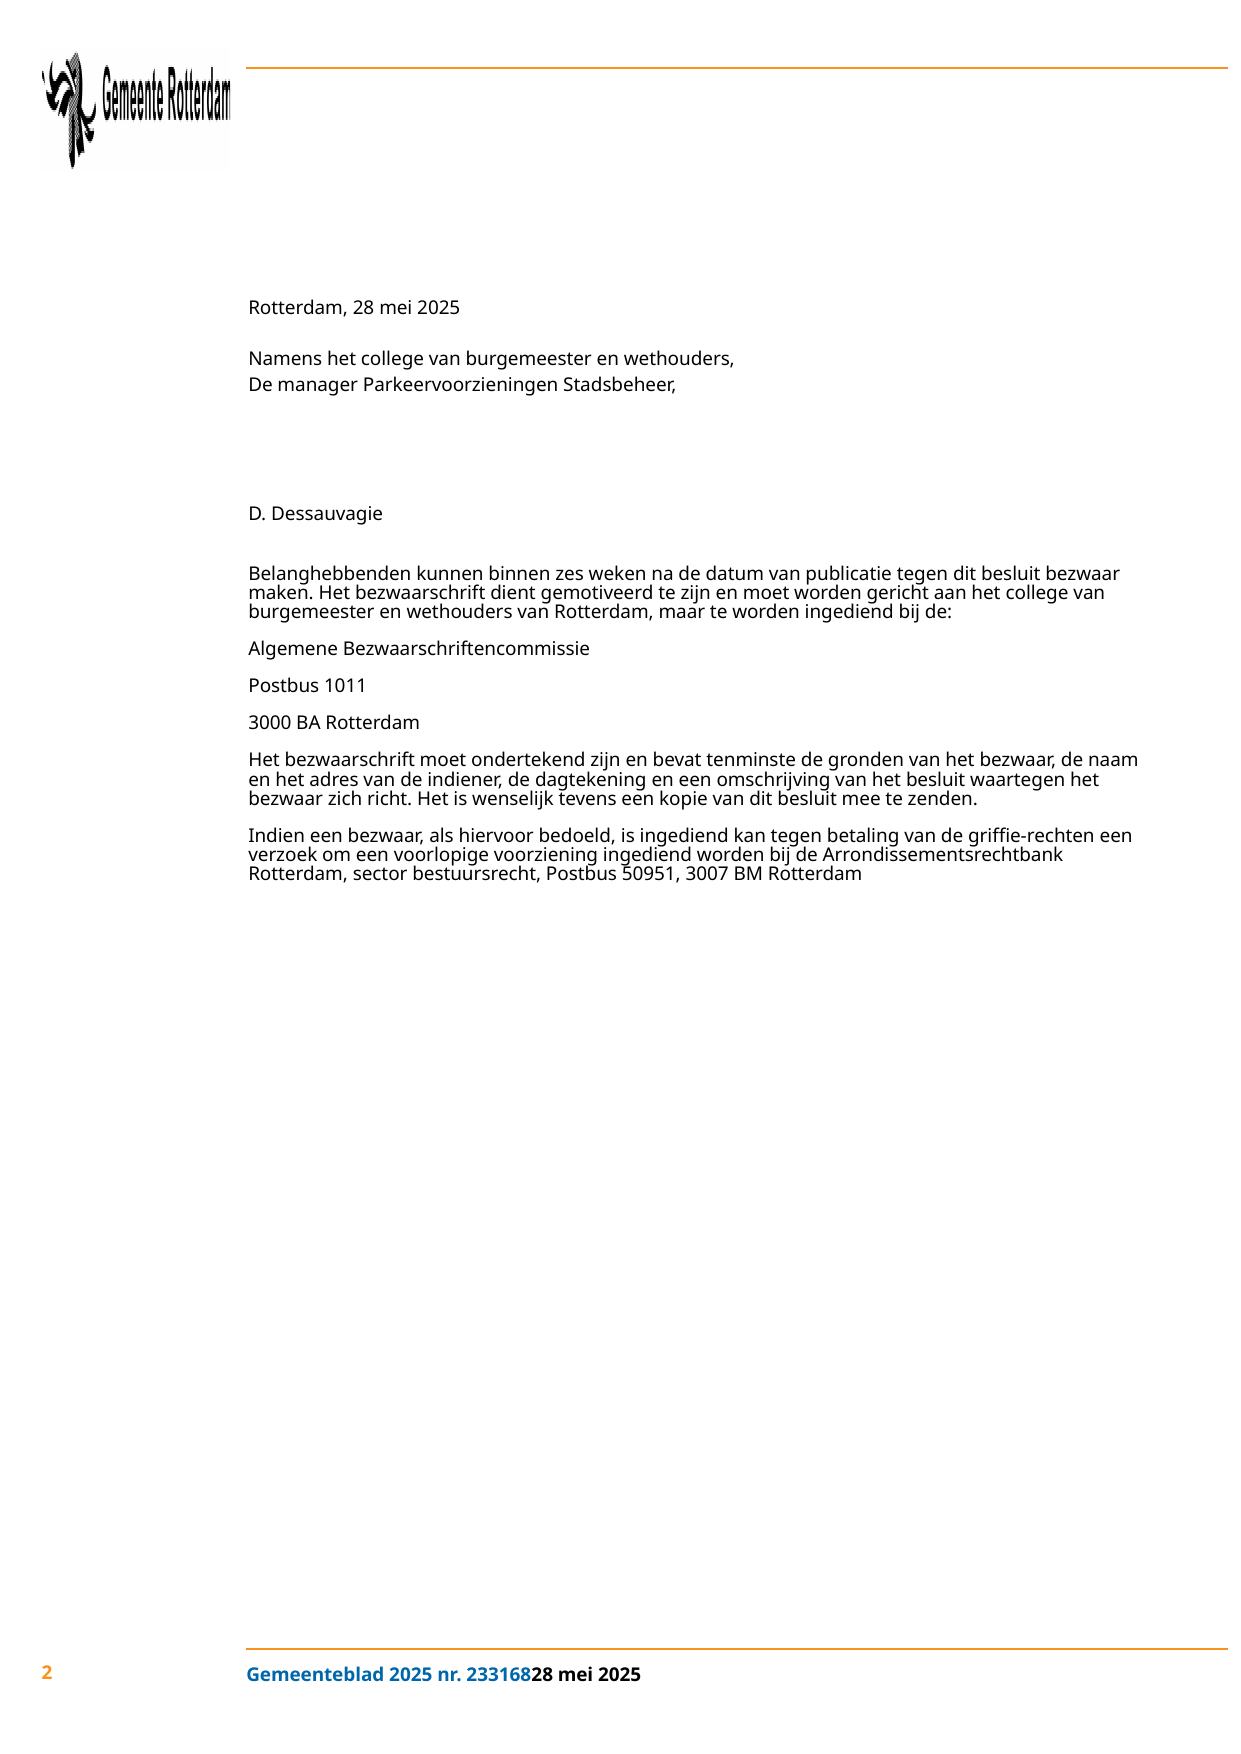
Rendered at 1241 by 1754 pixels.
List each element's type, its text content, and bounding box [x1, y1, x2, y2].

text Het bezwaarschrift moet ondertekend zijn en bevat tenminste de gronden van het bezwaar, de naam en het adres van de indiener, de dagtekening en een omschrijving van het besluit waartegen het bezwaar zich richt. Het is wenselijk tevens een kopie van dit besluit mee te zenden. [248, 751, 1152, 809]
text De manager Parkeervoorzieningen Stadsbeheer, [248, 371, 1152, 397]
text Rotterdam, 28 mei 2025 [248, 294, 1152, 319]
text Namens het college van burgemeester en wethouders, [248, 345, 1152, 371]
picture [41, 47, 231, 172]
text 3000 BA Rotterdam [248, 714, 1152, 733]
text Algemene Bezwaarschriftencommissie [248, 640, 1152, 659]
text Postbus 1011 [248, 677, 1152, 697]
text D. Dessauvagie [248, 500, 1152, 525]
text Belanghebbenden kunnen binnen zes weken na de datum van publicatie tegen dit besluit bezwaar maken. Het bezwaarschrift dient gemotiveerd te zijn en moet worden gericht aan het college van burgemeester en wethouders van Rotterdam, maar te worden ingediend bij de: [248, 565, 1152, 623]
text Indien een bezwaar, als hiervoor bedoeld, is ingediend kan tegen betaling van de griffie-rechten een verzoek om een voorlopige voorziening ingediend worden bij de Arrondissementsrechtbank Rotterdam, sector bestuursrecht, Postbus 50951, 3007 BM Rotterdam [248, 827, 1152, 884]
